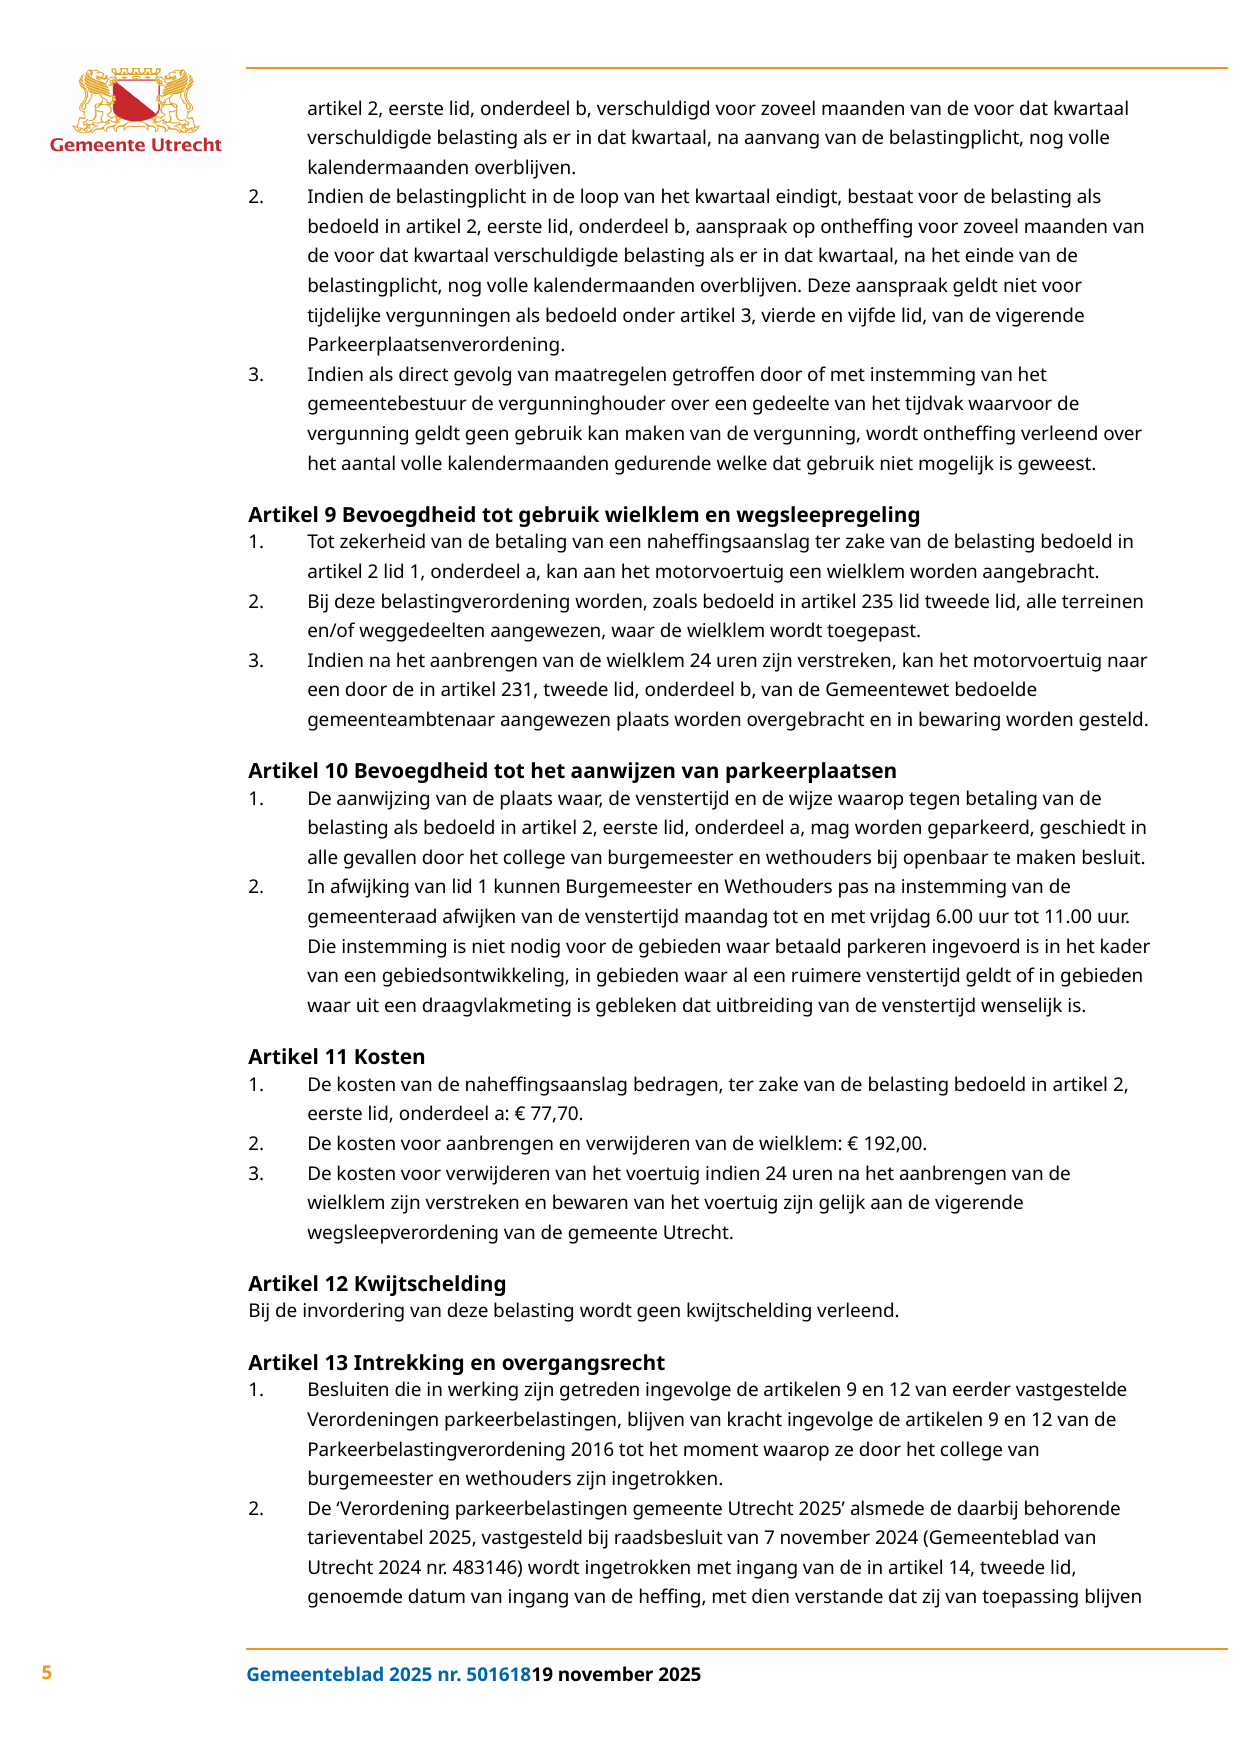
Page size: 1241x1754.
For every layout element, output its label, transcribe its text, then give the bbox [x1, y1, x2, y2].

text Bij de invordering van deze belasting wordt geen kwijtschelding verleend. [248, 1298, 1152, 1323]
list In afwijking van lid 1 kunnen Burgemeester en Wethouders pas na instemming van de gemeenteraad afwijken van de venstertijd maandag tot en met vrijdag 6.00 uur tot 11.00 uur. Die instemming is niet nodig voor de gebieden waar betaald parkeren ingevoerd is in het kader van een gebiedsontwikkeling, in gebieden waar al een ruimere venstertijd geldt of in gebieden waar uit een draagvlakmeting is gebleken dat uitbreiding van de venstertijd wenselijk is. [248, 874, 1152, 1018]
picture [41, 47, 231, 172]
text Artikel 9 Bevoegdheid tot gebruik wielklem en wegsleepregeling [248, 500, 1152, 529]
list De kosten van de naheffingsaanslag bedragen, ter zake van de belasting bedoeld in artikel 2, eerste lid, onderdeel a: € 77,70. [248, 1071, 1152, 1126]
text Artikel 12 Kwijtschelding [248, 1269, 1152, 1298]
list Tot zekerheid van de betaling van een naheffingsaanslag ter zake van de belasting bedoeld in artikel 2 lid 1, onderdeel a, kan aan het motorvoertuig een wielklem worden aangebracht. [248, 529, 1152, 584]
list De kosten voor verwijderen van het voertuig indien 24 uren na het aanbrengen van de wielklem zijn verstreken en bewaren van het voertuig zijn gelijk aan de vigerende wegsleepverordening van de gemeente Utrecht. [248, 1160, 1152, 1244]
list Indien na het aanbrengen van de wielklem 24 uren zijn verstreken, kan het motorvoertuig naar een door de in artikel 231, tweede lid, onderdeel b, van de Gemeentewet bedoelde gemeenteambtenaar aangewezen plaats worden overgebracht en in bewaring worden gesteld. [248, 647, 1152, 732]
text Artikel 10 Bevoegdheid tot het aanwijzen van parkeerplaatsen [248, 757, 1152, 785]
list De aanwijzing van de plaats waar, de venstertijd en de wijze waarop tegen betaling van de belasting als bedoeld in artikel 2, eerste lid, onderdeel a, mag worden geparkeerd, geschiedt in alle gevallen door het college van burgemeester en wethouders bij openbaar te maken besluit. [248, 785, 1152, 870]
text Artikel 11 Kosten [248, 1042, 1152, 1071]
list De ‘Verordening parkeerbelastingen gemeente Utrecht 2025’ alsmede de daarbij behorende tarieventabel 2025, vastgesteld bij raadsbesluit van 7 november 2024 (Gemeenteblad van Utrecht 2024 nr. 483146) wordt ingetrokken met ingang van de in artikel 14, tweede lid, genoemde datum van ingang van de heffing, met dien verstande dat zij van toepassing blijven [248, 1495, 1152, 1609]
list Indien als direct gevolg van maatregelen getroffen door of met instemming van het gemeentebestuur de vergunninghouder over een gedeelte van het tijdvak waarvoor de vergunning geldt geen gebruik kan maken van de vergunning, wordt ontheffing verleend over het aantal volle kalendermaanden gedurende welke dat gebruik niet mogelijk is geweest. [248, 361, 1152, 476]
list artikel 2, eerste lid, onderdeel b, verschuldigd voor zoveel maanden van de voor dat kwartaal verschuldigde belasting als er in dat kwartaal, na aanvang van de belastingplicht, nog volle kalendermaanden overblijven. [248, 95, 1152, 180]
list Indien de belastingplicht in de loop van het kwartaal eindigt, bestaat voor de belasting als bedoeld in artikel 2, eerste lid, onderdeel b, aanspraak op ontheffing voor zoveel maanden van de voor dat kwartaal verschuldigde belasting als er in dat kwartaal, na het einde van de belastingplicht, nog volle kalendermaanden overblijven. Deze aanspraak geldt niet voor tijdelijke vergunningen als bedoeld onder artikel 3, vierde en vijfde lid, van de vigerende Parkeerplaatsenverordening. [248, 183, 1152, 357]
list Besluiten die in werking zijn getreden ingevolge de artikelen 9 en 12 van eerder vastgestelde Verordeningen parkeerbelastingen, blijven van kracht ingevolge de artikelen 9 en 12 van de Parkeerbelastingverordening 2016 tot het moment waarop ze door het college van burgemeester en wethouders zijn ingetrokken. [248, 1377, 1152, 1491]
text Artikel 13 Intrekking en overgangsrecht [248, 1348, 1152, 1377]
list Bij deze belastingverordening worden, zoals bedoeld in artikel 235 lid tweede lid, alle terreinen en/of weggedeelten aangewezen, waar de wielklem wordt toegepast. [248, 588, 1152, 643]
list De kosten voor aanbrengen en verwijderen van de wielklem: € 192,00. [248, 1130, 1152, 1156]
